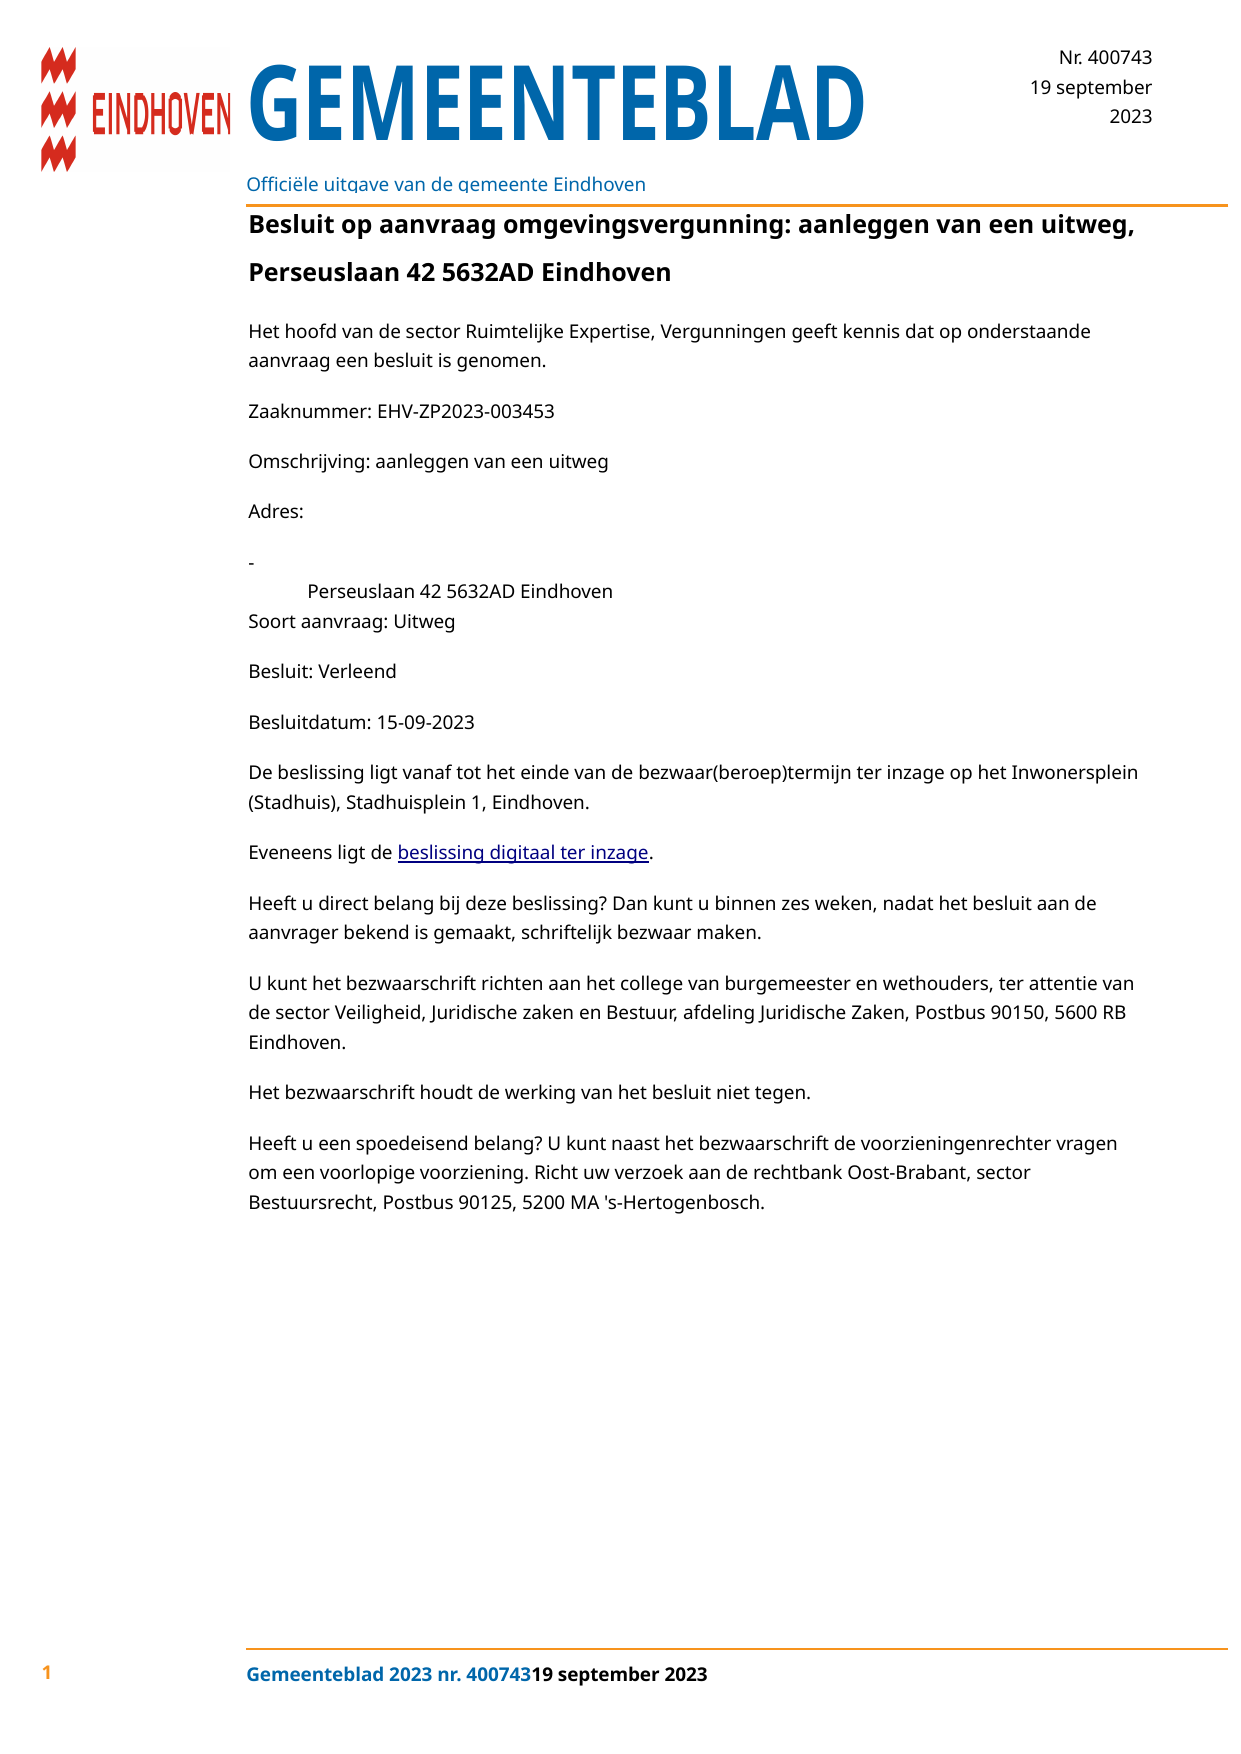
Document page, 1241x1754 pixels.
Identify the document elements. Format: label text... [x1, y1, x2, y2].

text Het bezwaarschrift houdt de werking van het besluit niet tegen. [248, 1079, 1152, 1105]
list Perseuslaan 42 5632AD Eindhoven [248, 579, 1152, 604]
text De beslissing ligt vanaf tot het einde van de bezwaar(beroep)termijn ter inzage op het Inwonersplein (Stadhuis), Stadhuisplein 1, Eindhoven. [248, 759, 1152, 815]
text Het hoofd van de sector Ruimtelijke Expertise, Vergunningen geeft kennis dat op onderstaande aanvraag een besluit is genomen. [248, 318, 1152, 373]
text Zaaknummer: EHV-ZP2023-003453 [248, 398, 1152, 424]
text U kunt het bezwaarschrift richten aan het college van burgemeester en wethouders, ter attentie van de sector Veiligheid, Juridische zaken en Bestuur, afdeling Juridische Zaken, Postbus 90150, 5600 RB Eindhoven. [248, 970, 1152, 1055]
text Eveneens ligt de beslissing digitaal ter inzage. [248, 839, 1152, 865]
text Besluit: Verleend [248, 659, 1152, 684]
text Adres: [248, 499, 1152, 524]
text Heeft u direct belang bij deze beslissing? Dan kunt u binnen zes weken, nadat het besluit aan de aanvrager bekend is gemaakt, schriftelijk bezwaar maken. [248, 890, 1152, 945]
text Omschrijving: aanleggen van een uitweg [248, 448, 1152, 474]
text Heeft u een spoedeisend belang? U kunt naast het bezwaarschrift de voorzieningenrechter vragen om een voorlopige voorziening. Richt uw verzoek aan de rechtbank Oost-Brabant, sector Bestuursrecht, Postbus 90125, 5200 MA 's-Hertogenbosch. [248, 1130, 1152, 1215]
text Soort aanvraag: Uitweg [248, 608, 1152, 634]
text Besluitdatum: 15-09-2023 [248, 709, 1152, 735]
text Besluit op aanvraag omgevingsvergunning: aanleggen van een uitweg, Perseuslaan 42 5632AD Eindhoven [248, 207, 1152, 288]
picture [41, 47, 231, 172]
